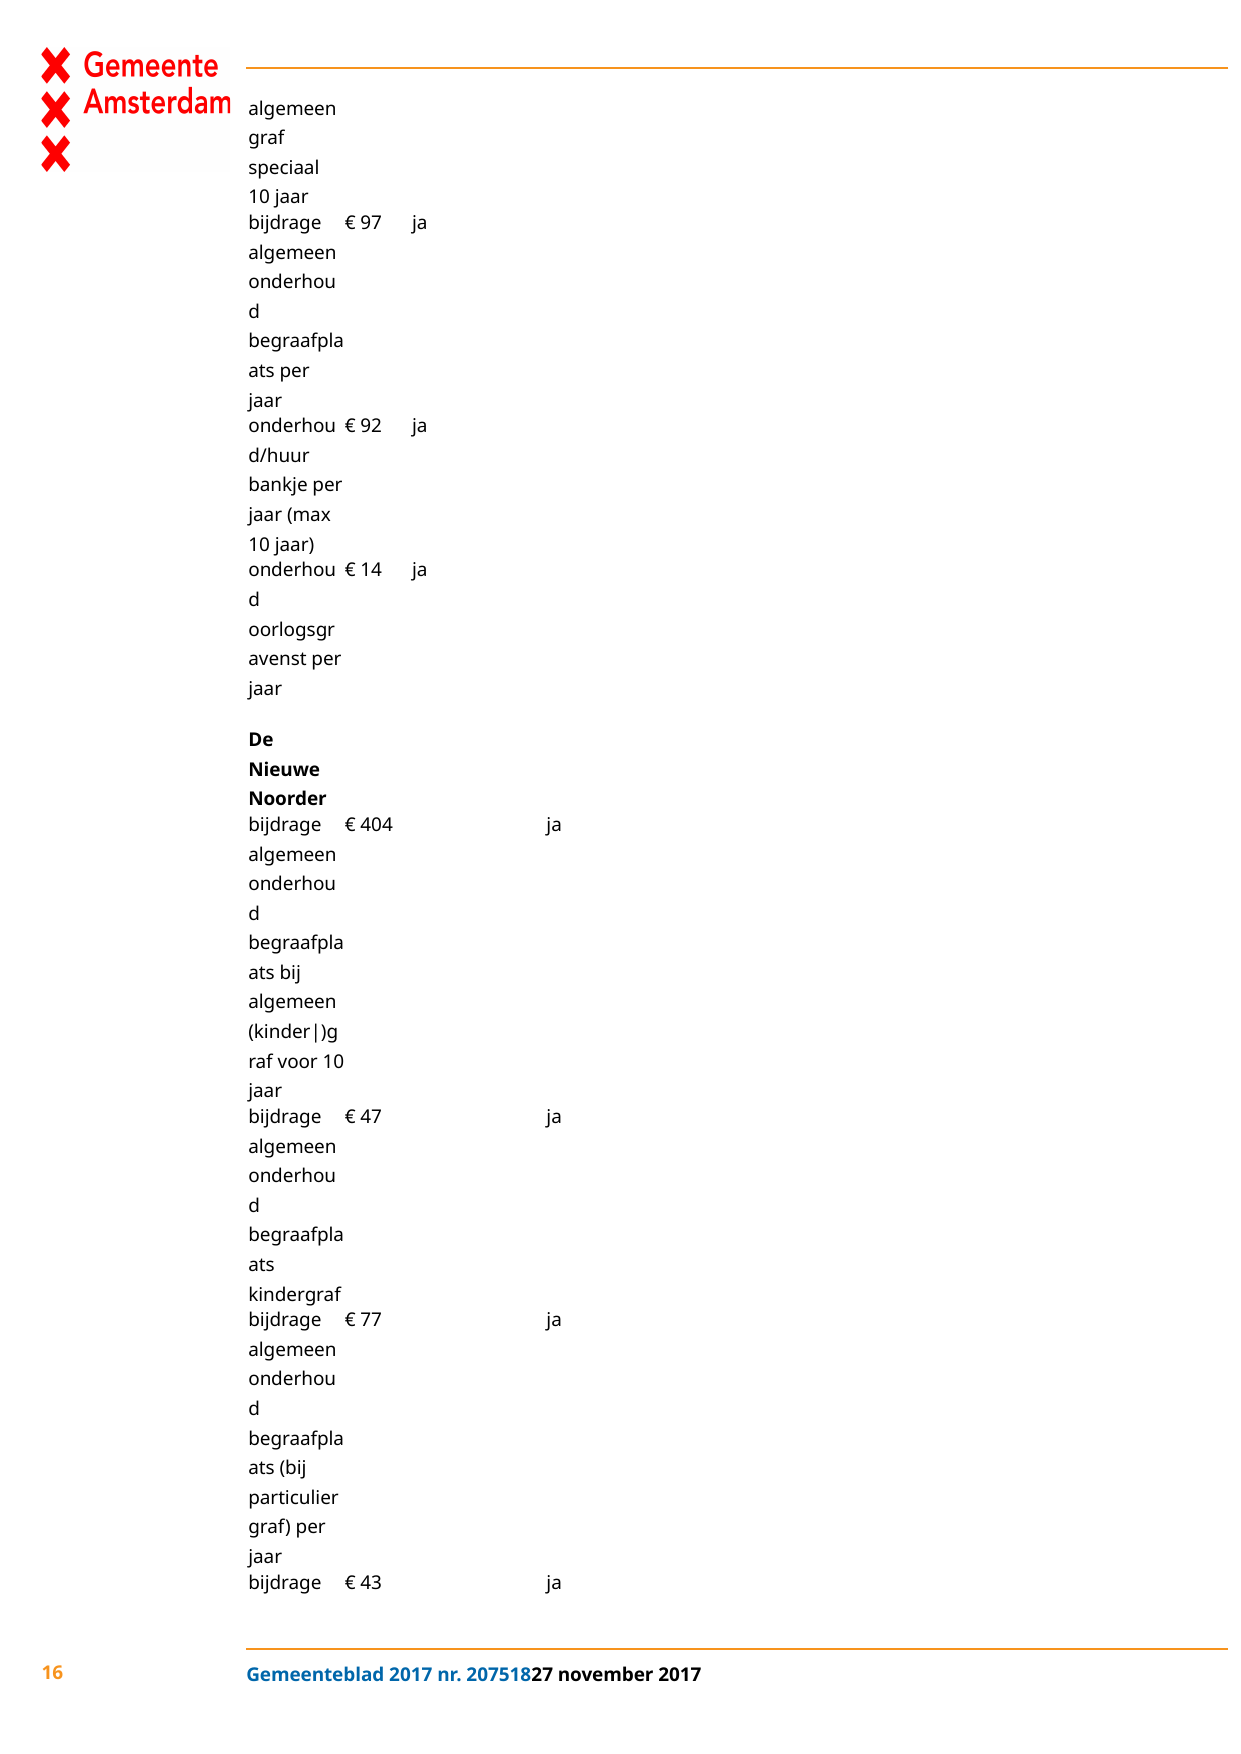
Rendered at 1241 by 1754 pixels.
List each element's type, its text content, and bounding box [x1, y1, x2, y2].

table_cell [748, 557, 815, 701]
table_cell bijdrage algemeen onderhoud begraafplaats kindergraf [248, 1103, 344, 1306]
table_cell [748, 1569, 815, 1594]
table_cell € 77 [345, 1306, 412, 1569]
table_cell [412, 811, 546, 1103]
table_cell algemeen graf speciaal 10 jaar [248, 95, 344, 209]
table_cell [614, 413, 748, 557]
table_cell [748, 811, 815, 1103]
table_cell [614, 1103, 748, 1306]
table_cell € 14 [345, 557, 412, 701]
table_cell € 92 [345, 413, 412, 557]
table_cell [345, 701, 412, 726]
table_cell [614, 1569, 748, 1594]
table_cell [412, 95, 546, 209]
table_cell [748, 413, 815, 557]
table_cell bijdrage [248, 1569, 344, 1594]
table_cell [345, 95, 412, 209]
table_cell ja [412, 557, 546, 701]
table_cell [546, 701, 613, 726]
table_cell [546, 95, 613, 209]
table_cell [546, 209, 613, 412]
table_cell [412, 726, 546, 811]
table_cell [546, 726, 613, 811]
table_cell [748, 209, 815, 412]
table_cell [614, 701, 748, 726]
table_cell [614, 209, 748, 412]
table_cell [748, 1103, 815, 1306]
table_cell ja [412, 209, 546, 412]
table_cell [748, 701, 815, 726]
table_cell [614, 95, 748, 209]
table_cell [345, 726, 412, 811]
table_cell [748, 95, 815, 209]
table_cell ja [546, 1103, 613, 1306]
table_cell [412, 1306, 546, 1569]
table_cell bijdrage algemeen onderhoud begraafplaats per jaar [248, 209, 344, 412]
table_cell [546, 557, 613, 701]
table_cell € 43 [345, 1569, 412, 1594]
table_cell € 47 [345, 1103, 412, 1306]
table_cell ja [546, 811, 613, 1103]
table_cell bijdrage algemeen onderhoud begraafplaats (bij particulier graf) per jaar [248, 1306, 344, 1569]
table_cell [614, 726, 748, 811]
table_cell ja [546, 1306, 613, 1569]
table_cell [412, 701, 546, 726]
table_cell [412, 1103, 546, 1306]
table_cell bijdrage algemeen onderhoud begraafplaats bij algemeen (kinder|)graf voor 10 jaar [248, 811, 344, 1103]
table_cell De Nieuwe Noorder [248, 726, 344, 811]
table_cell [748, 726, 815, 811]
picture [41, 47, 231, 172]
table_cell [614, 1306, 748, 1569]
table_cell ja [546, 1569, 613, 1594]
table_cell ja [412, 413, 546, 557]
table_cell [546, 413, 613, 557]
table_cell [748, 1306, 815, 1569]
table_cell € 97 [345, 209, 412, 412]
table_cell [614, 557, 748, 701]
table_cell onderhoud/huur bankje per jaar (max 10 jaar) [248, 413, 344, 557]
table_cell € 404 [345, 811, 412, 1103]
table_cell [248, 701, 344, 726]
table_cell [614, 811, 748, 1103]
table_cell onderhoud oorlogsgravenst per jaar [248, 557, 344, 701]
table_cell [412, 1569, 546, 1594]
